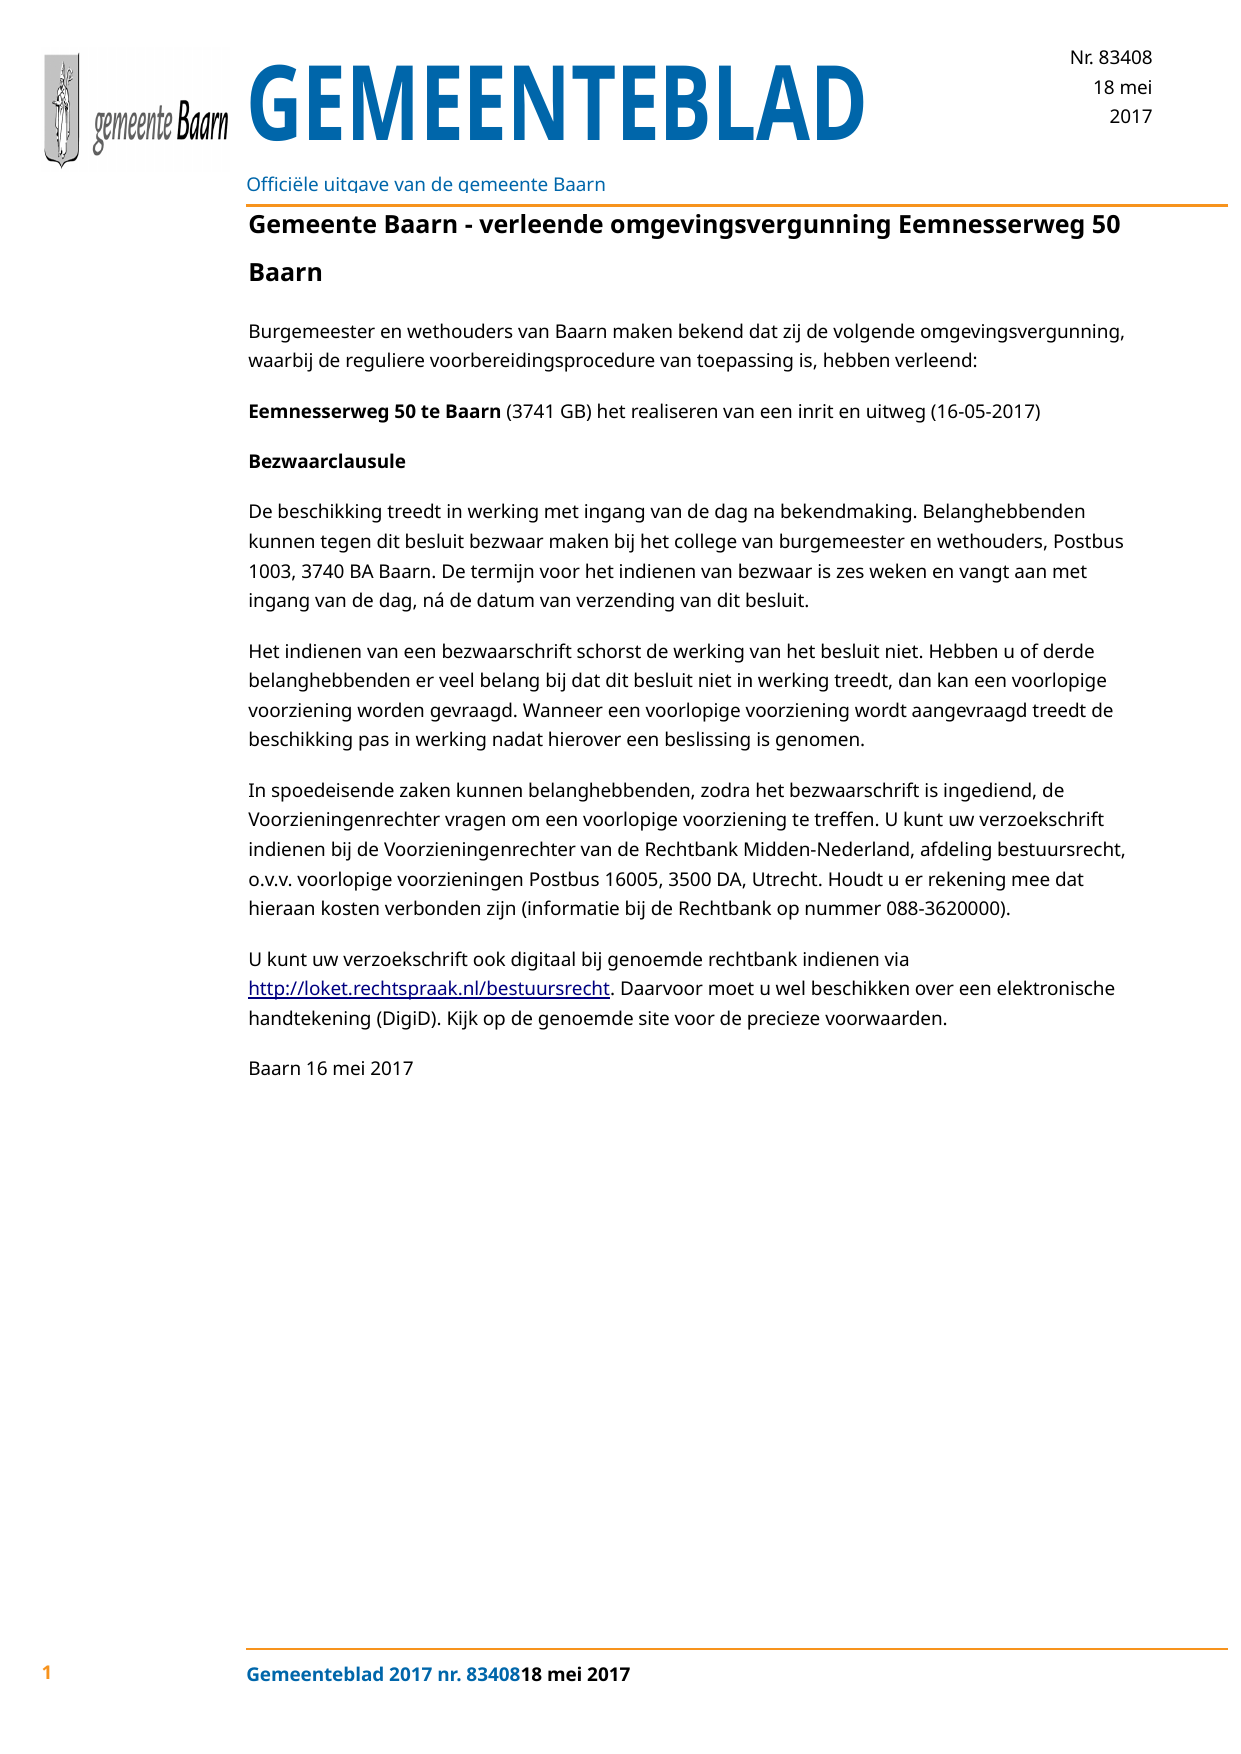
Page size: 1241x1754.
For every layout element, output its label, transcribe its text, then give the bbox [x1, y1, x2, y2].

text De beschikking treedt in werking met ingang van de dag na bekendmaking. Belanghebbenden kunnen tegen dit besluit bezwaar maken bij het college van burgemeester en wethouders, Postbus 1003, 3740 BA Baarn. De termijn voor het indienen van bezwaar is zes weken en vangt aan met ingang van de dag, ná de datum van verzending van dit besluit. [248, 499, 1152, 613]
text Eemnesserweg 50 te Baarn (3741 GB) het realiseren van een inrit en uitweg (16-05-2017) [248, 398, 1152, 424]
text Bezwaarclausule [248, 448, 1152, 474]
text Burgemeester en wethouders van Baarn maken bekend dat zij de volgende omgevingsvergunning, waarbij de reguliere voorbereidingsprocedure van toepassing is, hebben verleend: [248, 318, 1152, 373]
text Gemeente Baarn - verleende omgevingsvergunning Eemnesserweg 50 Baarn [248, 207, 1152, 288]
picture [41, 47, 231, 172]
text U kunt uw verzoekschrift ook digitaal bij genoemde rechtbank indienen via http://loket.rechtspraak.nl/bestuursrecht. Daarvoor moet u wel beschikken over een elektronische handtekening (DigiD). Kijk op de genoemde site voor de precieze voorwaarden. [248, 946, 1152, 1031]
text Het indienen van een bezwaarschrift schorst de werking van het besluit niet. Hebben u of derde belanghebbenden er veel belang bij dat dit besluit niet in werking treedt, dan kan een voorlopige voorziening worden gevraagd. Wanneer een voorlopige voorziening wordt aangevraagd treedt de beschikking pas in werking nadat hierover een beslissing is genomen. [248, 638, 1152, 752]
text In spoedeisende zaken kunnen belanghebbenden, zodra het bezwaarschrift is ingediend, de Voorzieningenrechter vragen om een voorlopige voorziening te treffen. U kunt uw verzoekschrift indienen bij de Voorzieningenrechter van de Rechtbank Midden-Nederland, afdeling bestuursrecht, o.v.v. voorlopige voorzieningen Postbus 16005, 3500 DA, Utrecht. Houdt u er rekening mee dat hieraan kosten verbonden zijn (informatie bij de Rechtbank op nummer 088-3620000). [248, 777, 1152, 921]
text Baarn 16 mei 2017 [248, 1055, 1152, 1081]
